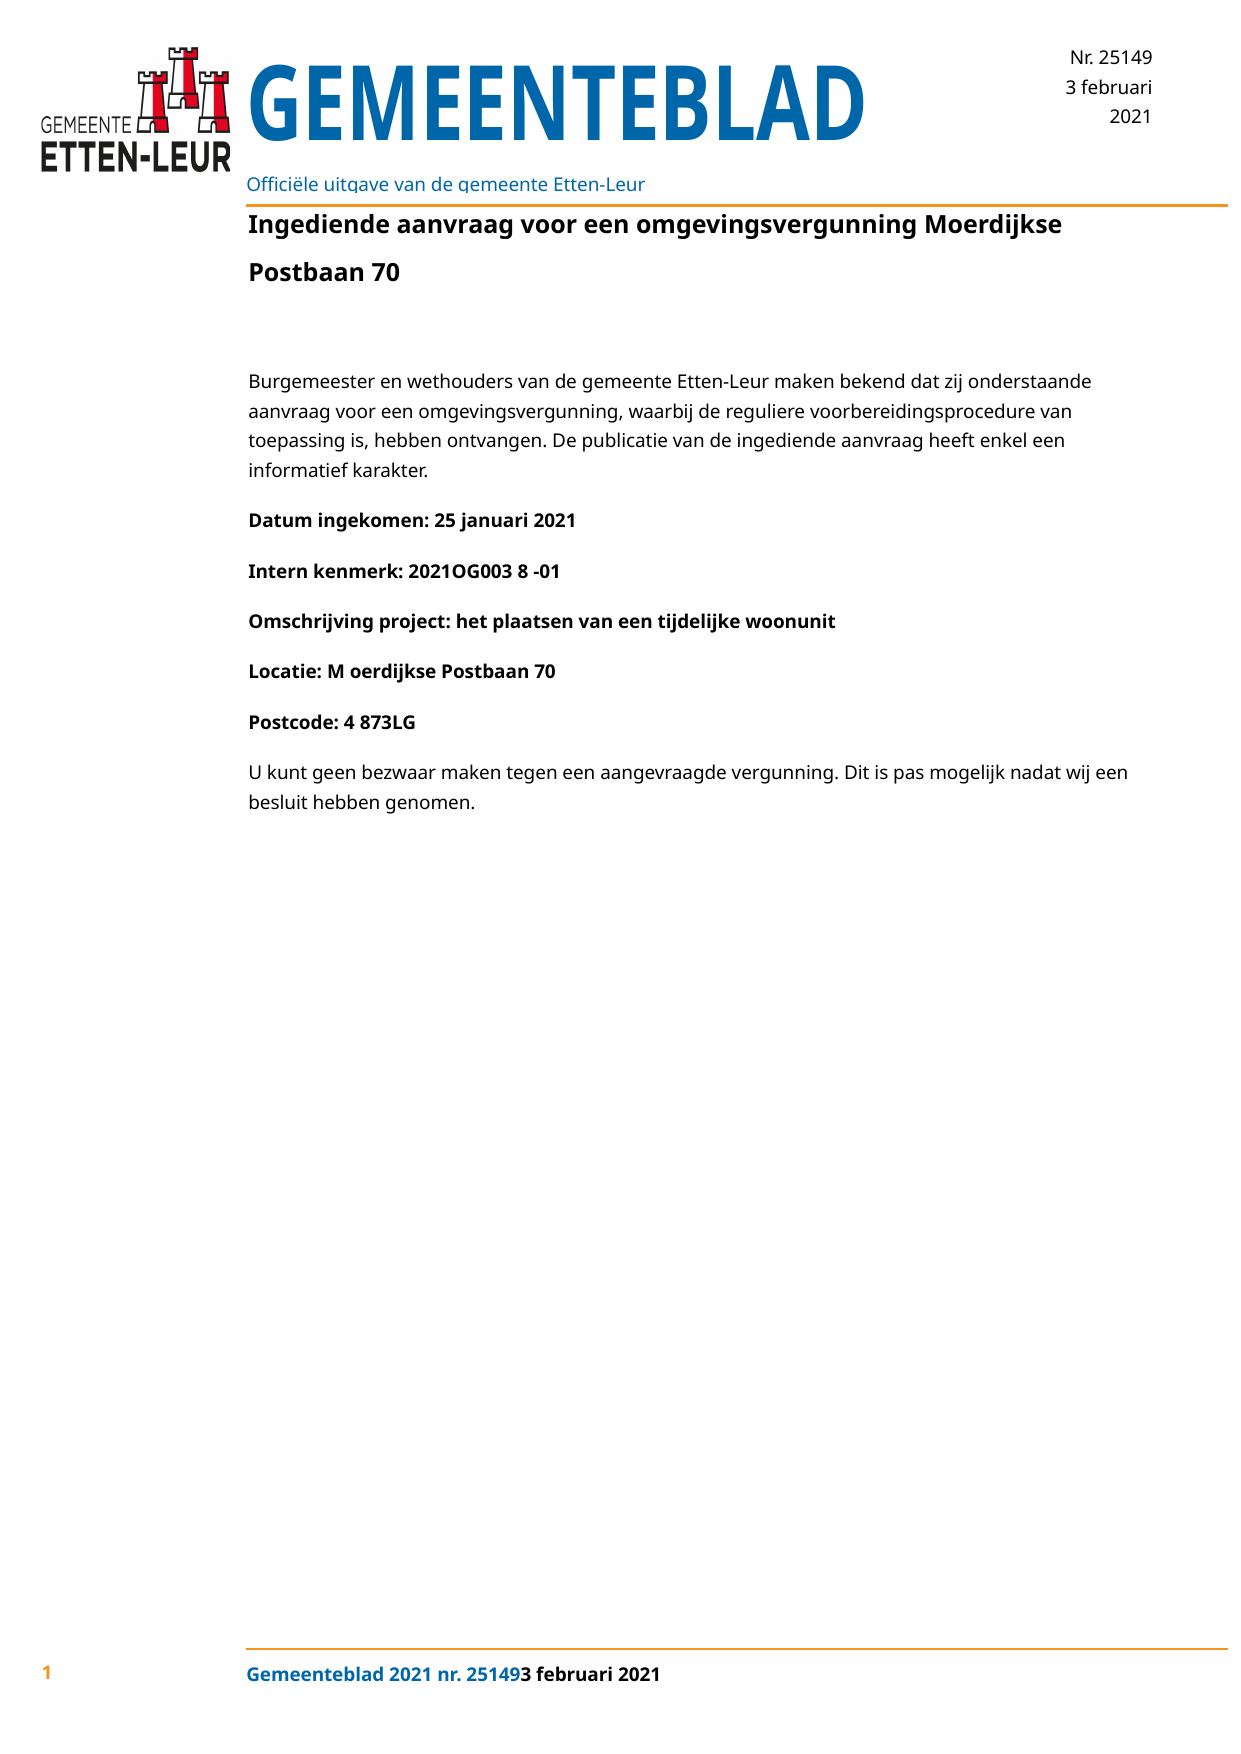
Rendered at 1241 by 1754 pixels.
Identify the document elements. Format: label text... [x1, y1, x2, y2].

picture [41, 47, 231, 172]
text Locatie: M oerdijkse Postbaan 70 [248, 659, 1152, 684]
text Intern kenmerk: 2021OG003 8 -01 [248, 558, 1152, 584]
text Omschrijving project: het plaatsen van een tijdelijke woonunit [248, 608, 1152, 634]
text U kunt geen bezwaar maken tegen een aangevraagde vergunning. Dit is pas mogelijk nadat wij een besluit hebben genomen. [248, 759, 1152, 815]
text Burgemeester en wethouders van de gemeente Etten-Leur maken bekend dat zij onderstaande aanvraag voor een omgevingsvergunning, waarbij de reguliere voorbereidingsprocedure van toepassing is, hebben ontvangen. De publicatie van de ingediende aanvraag heeft enkel een informatief karakter. [248, 368, 1152, 483]
text Postcode: 4 873LG [248, 709, 1152, 735]
text Datum ingekomen: 25 januari 2021 [248, 507, 1152, 533]
text Ingediende aanvraag voor een omgevingsvergunning Moerdijkse Postbaan 70 [248, 207, 1152, 288]
